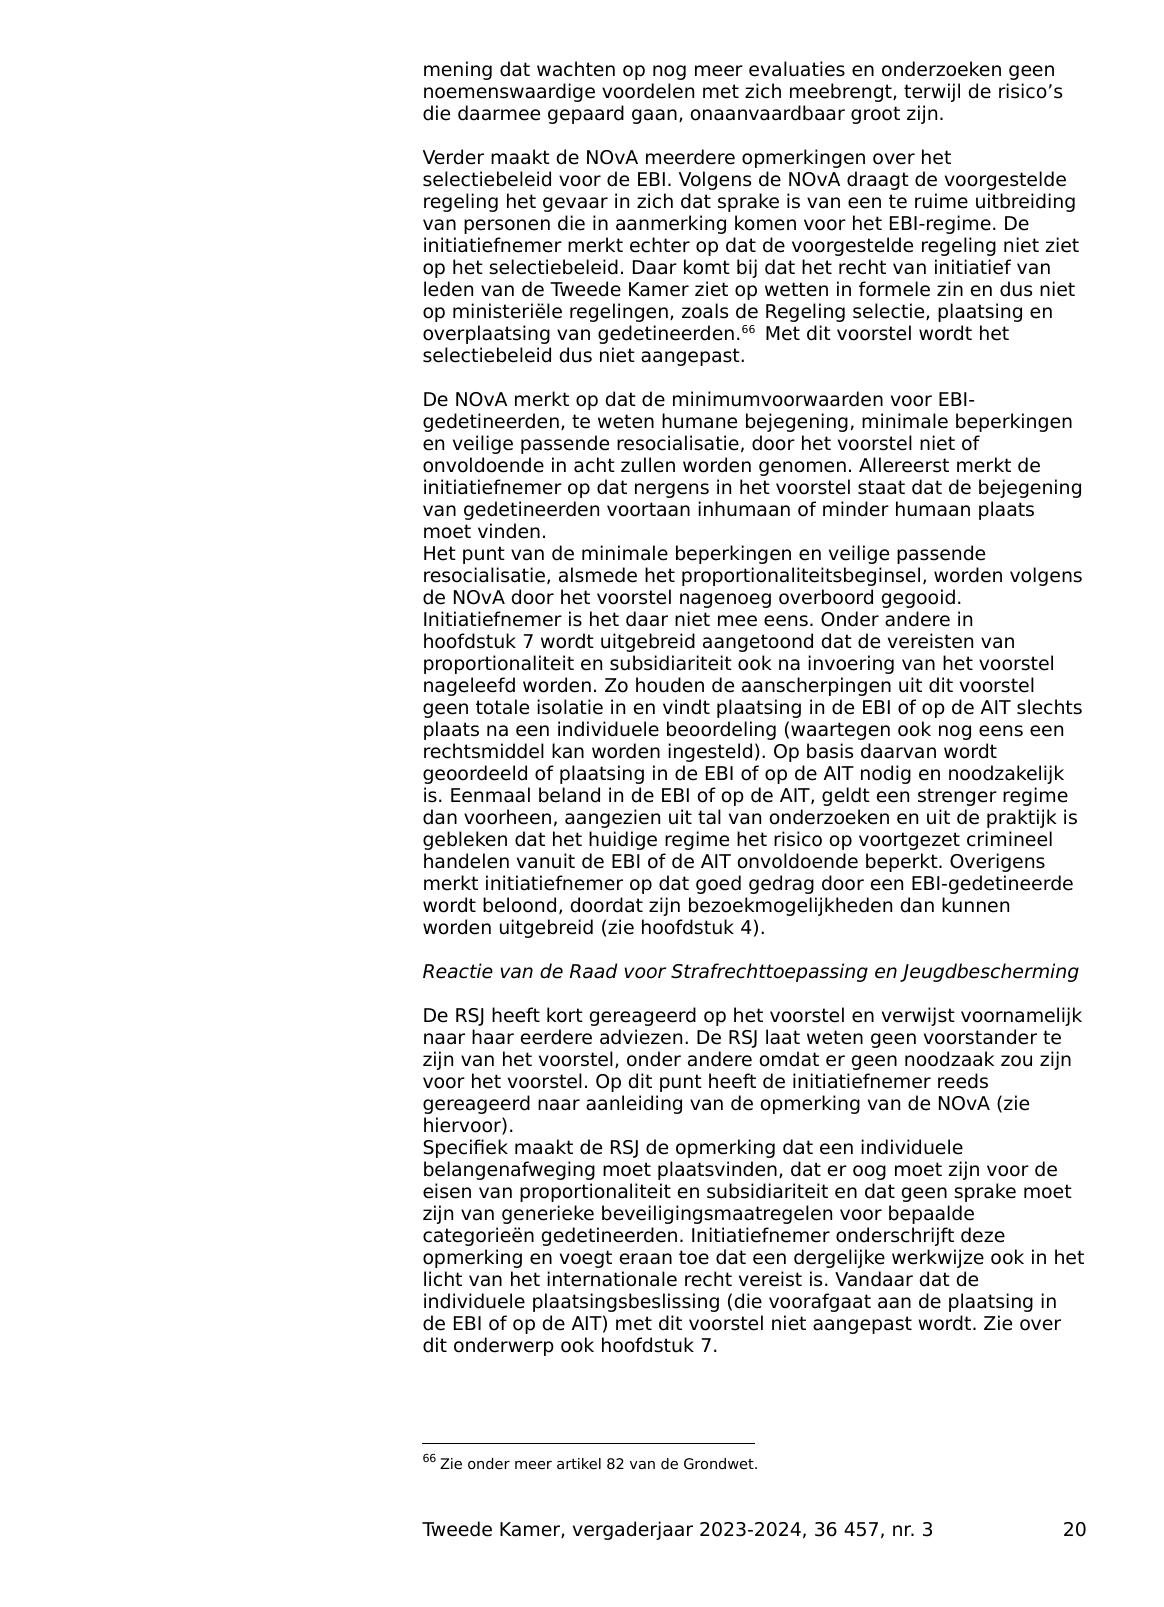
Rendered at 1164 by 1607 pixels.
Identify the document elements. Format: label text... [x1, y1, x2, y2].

text De RSJ heeft kort gereageerd op het voorstel en verwijst voornamelijk naar haar eerdere adviezen. De RSJ laat weten geen voorstander te zijn van het voorstel, onder andere omdat er geen noodzaak zou zijn voor het voorstel. Op dit punt heeft de initiatiefnemer reeds gereageerd naar aanleiding van de opmerking van de NOvA (zie hiervoor). [422, 1005, 1087, 1137]
subtitle Reactie van de Raad voor Strafrechttoepassing en Jeugdbescherming [422, 961, 1087, 983]
text Specifiek maakt de RSJ de opmerking dat een individuele belangenafweging moet plaatsvinden, dat er oog moet zijn voor de eisen van proportionaliteit en subsidiariteit en dat geen sprake moet zijn van generieke beveiligingsmaatregelen voor bepaalde categorieën gedetineerden. Initiatiefnemer onderschrijft deze opmerking en voegt eraan toe dat een dergelijke werkwijze ook in het licht van het internationale recht vereist is. Vandaar dat de individuele plaatsingsbeslissing (die voorafgaat aan de plaatsing in de EBI of op de AIT) met dit voorstel niet aangepast wordt. Zie over dit onderwerp ook hoofdstuk 7. [422, 1137, 1087, 1357]
text Verder maakt de NOvA meerdere opmerkingen over het selectiebeleid voor de EBI. Volgens de NOvA draagt de voorgestelde regeling het gevaar in zich dat sprake is van een te ruime uitbreiding van personen die in aanmerking komen voor het EBI-regime. De initiatiefnemer merkt echter op dat de voorgestelde regeling niet ziet op het selectiebeleid. Daar komt bij dat het recht van initiatief van leden van de Tweede Kamer ziet op wetten in formele zin en dus niet op ministeriële regelingen, zoals de Regeling selectie, plaatsing en overplaatsing van gedetineerden. Met dit voorstel wordt het selectiebeleid dus niet aangepast. [422, 147, 1087, 367]
text mening dat wachten op nog meer evaluaties en onderzoeken geen noemenswaardige voordelen met zich meebrengt, terwijl de risico’s die daarmee gepaard gaan, onaanvaardbaar groot zijn. [422, 59, 1087, 125]
text De NOvA merkt op dat de minimumvoorwaarden voor EBI-gedetineerden, te weten humane bejegening, minimale beperkingen en veilige passende resocialisatie, door het voorstel niet of onvoldoende in acht zullen worden genomen. Allereerst merkt de initiatiefnemer op dat nergens in het voorstel staat dat de bejegening van gedetineerden voortaan inhumaan of minder humaan plaats moet vinden. [422, 389, 1087, 543]
text Het punt van de minimale beperkingen en veilige passende resocialisatie, alsmede het proportionaliteitsbeginsel, worden volgens de NOvA door het voorstel nagenoeg overboord gegooid. Initiatiefnemer is het daar niet mee eens. Onder andere in hoofdstuk 7 wordt uitgebreid aangetoond dat de vereisten van proportionaliteit en subsidiariteit ook na invoering van het voorstel nageleefd worden. Zo houden de aanscherpingen uit dit voorstel geen totale isolatie in en vindt plaatsing in de EBI of op de AIT slechts plaats na een individuele beoordeling (waartegen ook nog eens een rechtsmiddel kan worden ingesteld). Op basis daarvan wordt geoordeeld of plaatsing in de EBI of op de AIT nodig en noodzakelijk is. Eenmaal beland in de EBI of op de AIT, geldt een strenger regime dan voorheen, aangezien uit tal van onderzoeken en uit de praktijk is gebleken dat het huidige regime het risico op voortgezet crimineel handelen vanuit de EBI of de AIT onvoldoende beperkt. Overigens merkt initiatiefnemer op dat goed gedrag door een EBI-gedetineerde wordt beloond, doordat zijn bezoekmogelijkheden dan kunnen worden uitgebreid (zie hoofdstuk 4). [422, 543, 1087, 939]
text Zie onder meer artikel 82 van de Grondwet. [422, 1452, 1087, 1474]
